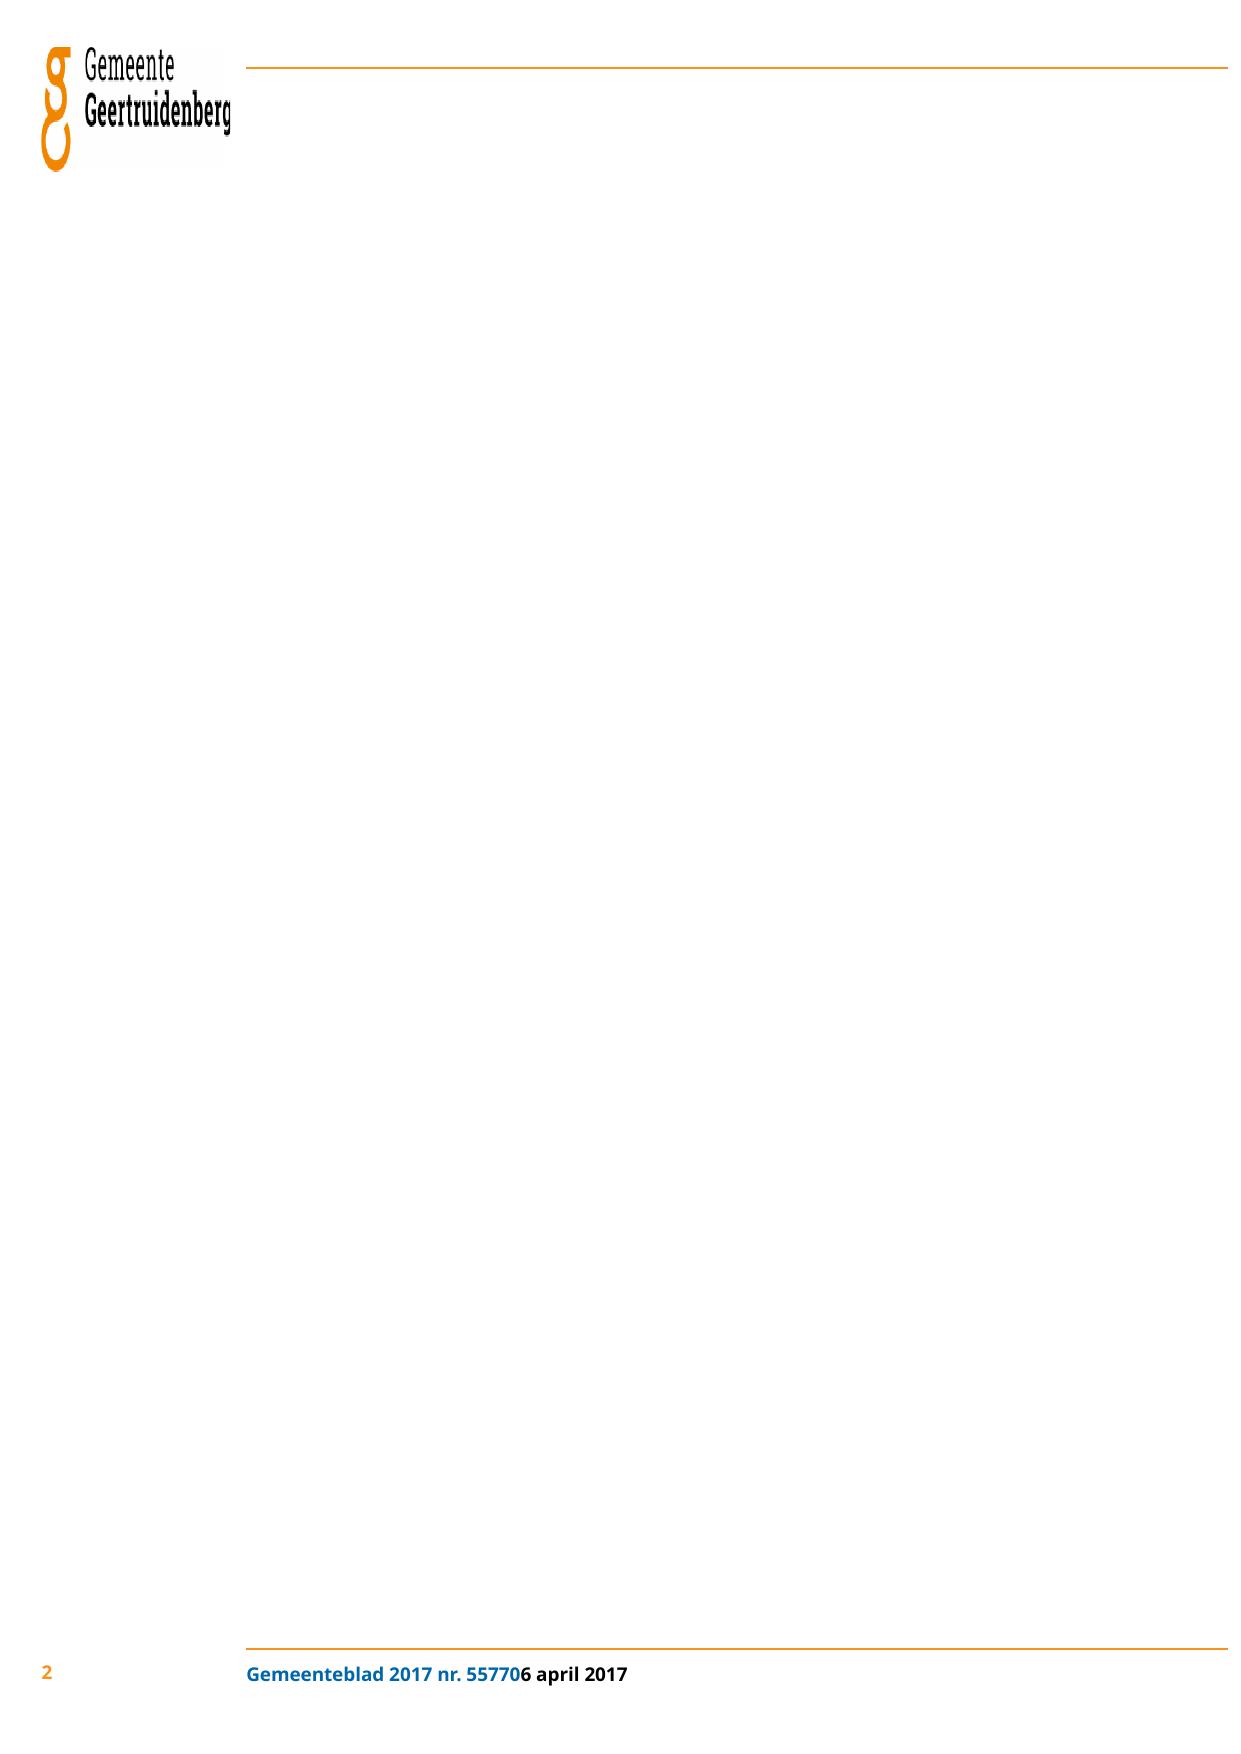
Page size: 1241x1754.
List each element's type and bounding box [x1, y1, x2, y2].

picture [41, 47, 231, 172]
